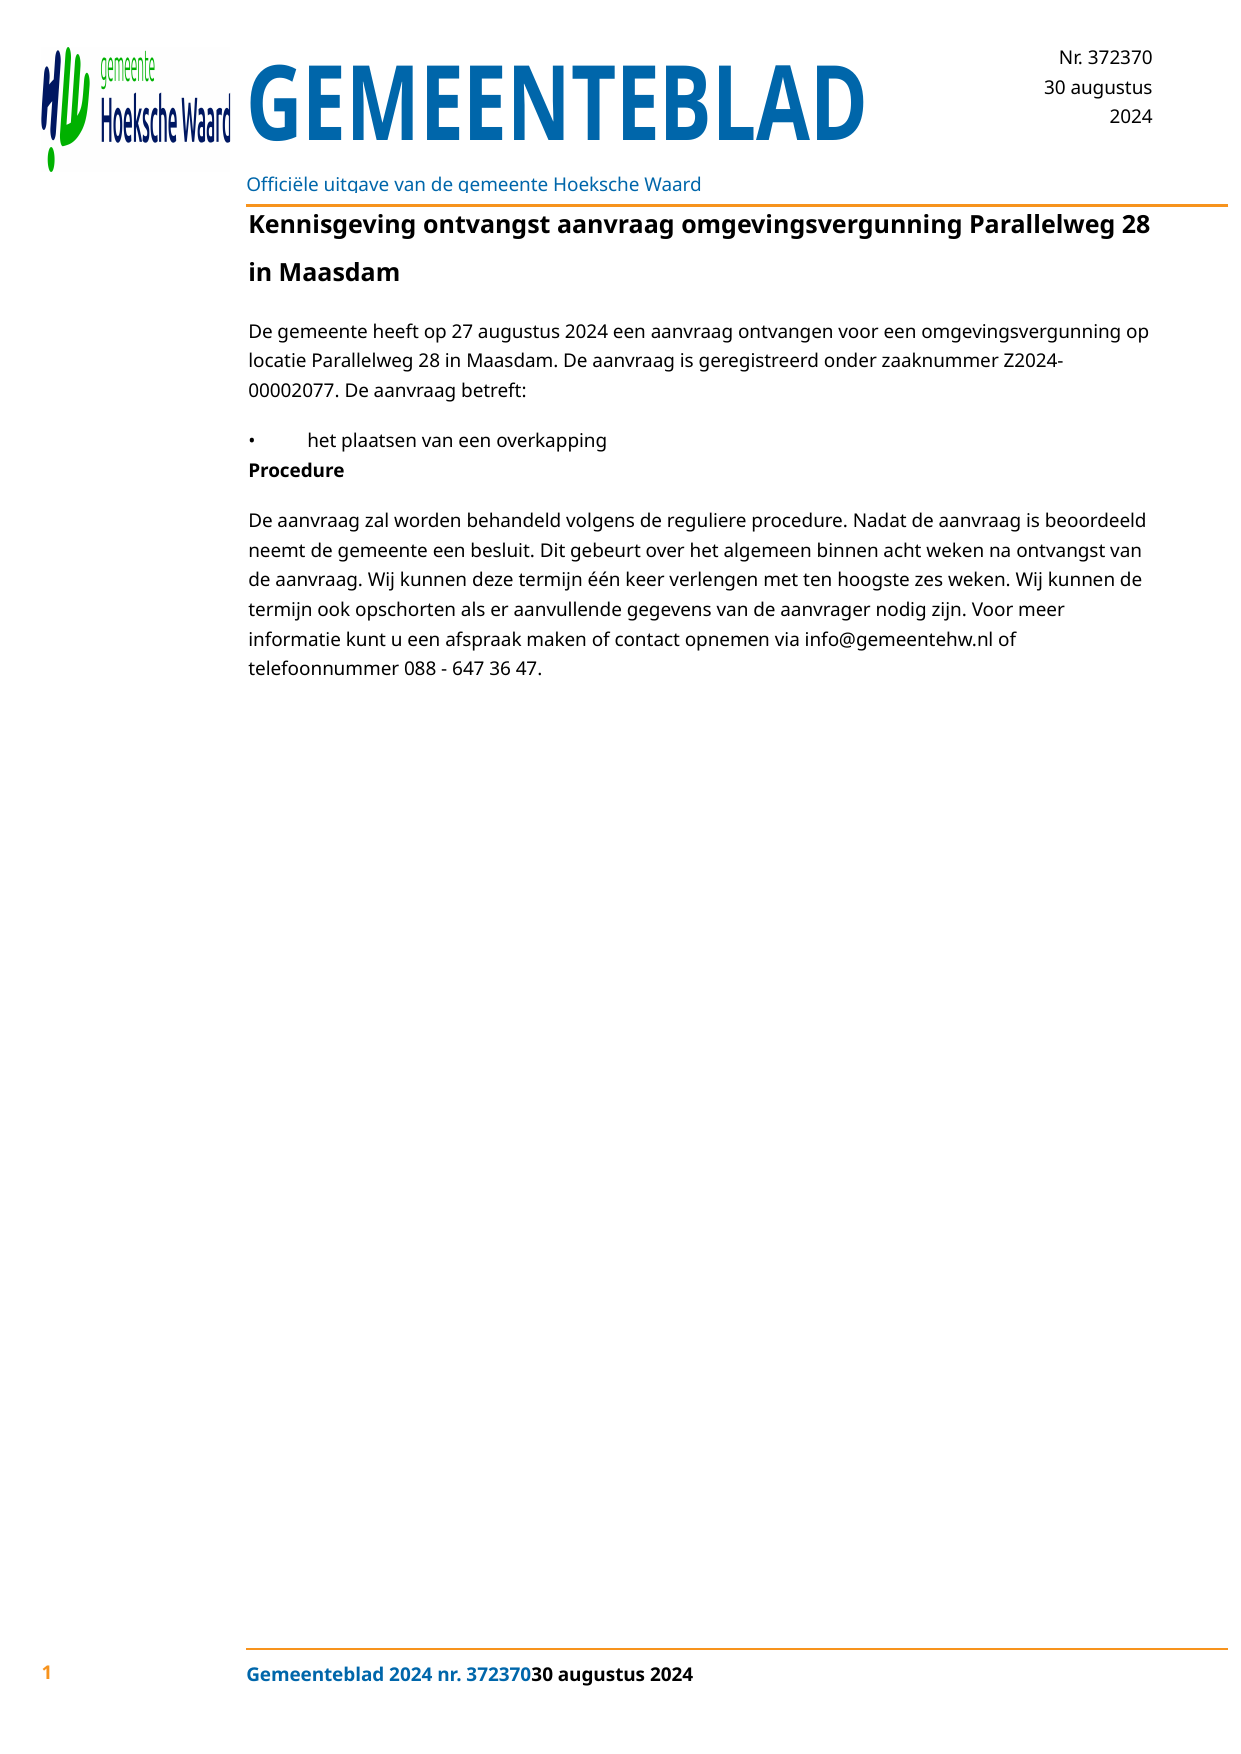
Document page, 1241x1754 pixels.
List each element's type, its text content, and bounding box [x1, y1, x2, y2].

text Procedure [248, 457, 1152, 483]
picture [41, 47, 231, 172]
text Kennisgeving ontvangst aanvraag omgevingsvergunning Parallelweg 28 in Maasdam [248, 207, 1152, 288]
text De aanvraag zal worden behandeld volgens de reguliere procedure. Nadat de aanvraag is beoordeeld neemt de gemeente een besluit. Dit gebeurt over het algemeen binnen acht weken na ontvangst van de aanvraag. Wij kunnen deze termijn één keer verlengen met ten hoogste zes weken. Wij kunnen de termijn ook opschorten als er aanvullende gegevens van de aanvrager nodig zijn. Voor meer informatie kunt u een afspraak maken of contact opnemen via info@gemeentehw.nl of telefoonnummer 088 - 647 36 47. [248, 507, 1152, 681]
list het plaatsen van een overkapping [248, 427, 1152, 453]
text De gemeente heeft op 27 augustus 2024 een aanvraag ontvangen voor een omgevingsvergunning op locatie Parallelweg 28 in Maasdam. De aanvraag is geregistreerd onder zaaknummer Z2024-00002077. De aanvraag betreft: [248, 318, 1152, 403]
